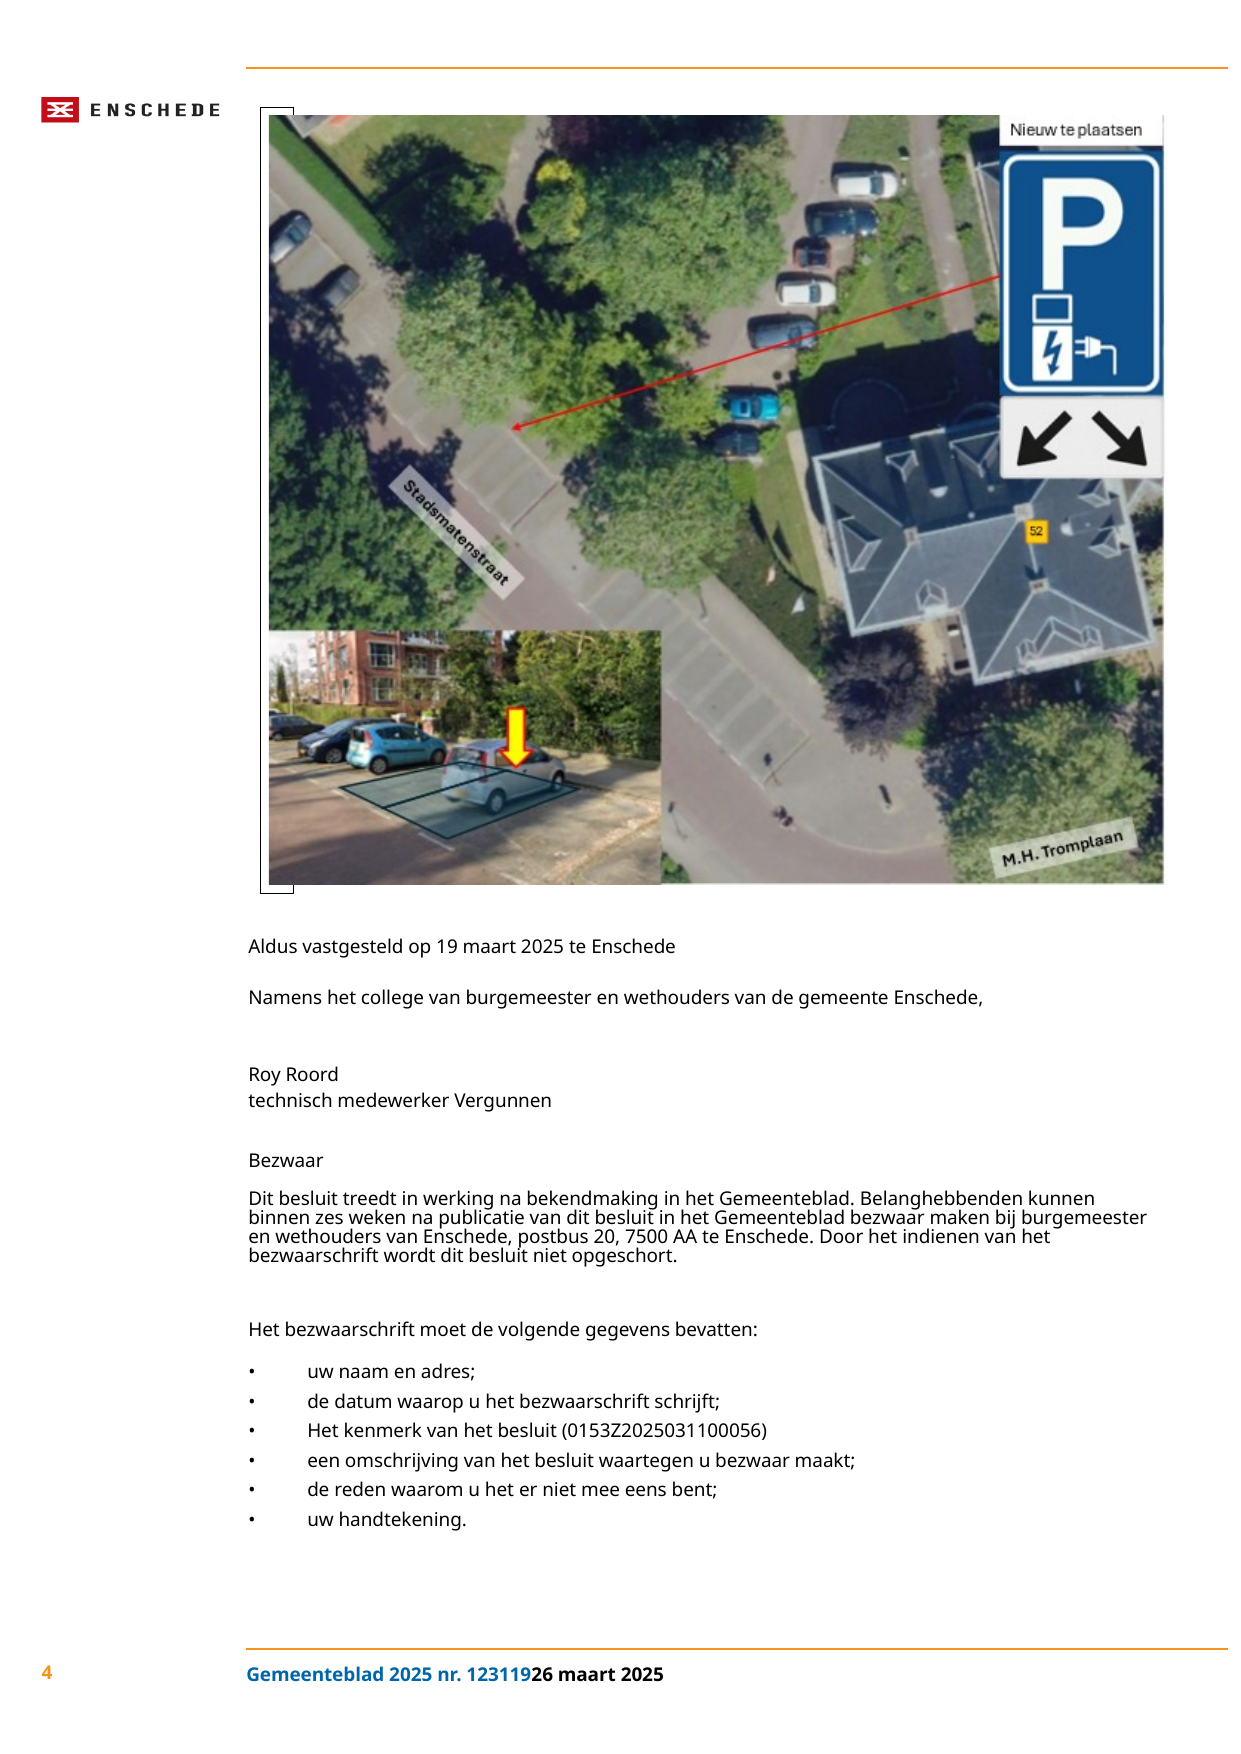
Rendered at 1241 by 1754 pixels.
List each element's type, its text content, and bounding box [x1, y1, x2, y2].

text Bezwaar [248, 1152, 1152, 1172]
list Het kenmerk van het besluit (0153Z2025031100056) [248, 1417, 1152, 1443]
text Het bezwaarschrift moet de volgende gegevens bevatten: [248, 1321, 1152, 1341]
text Namens het college van burgemeester en wethouders van de gemeente Enschede, [248, 984, 1152, 1010]
list uw naam en adres; [248, 1358, 1152, 1384]
text Roy Roord [248, 1062, 1152, 1087]
picture [268, 115, 1173, 885]
list uw handtekening. [248, 1506, 1152, 1532]
text Aldus vastgesteld op 19 maart 2025 te Enschede [248, 933, 1152, 959]
picture [41, 47, 231, 172]
list een omschrijving van het besluit waartegen u bezwaar maakt; [248, 1447, 1152, 1473]
list de datum waarop u het bezwaarschrift schrijft; [248, 1388, 1152, 1413]
text technisch medewerker Vergunnen [248, 1087, 1152, 1113]
text Dit besluit treedt in werking na bekendmaking in het Gemeenteblad. Belanghebbenden kunnen binnen zes weken na publicatie van dit besluit in het Gemeenteblad bezwaar maken bij burgemeester en wethouders van Enschede, postbus 20, 7500 AA te Enschede. Door het indienen van het bezwaarschrift wordt dit besluit niet opgeschort. [248, 1189, 1152, 1267]
list de reden waarom u het er niet mee eens bent; [248, 1477, 1152, 1502]
